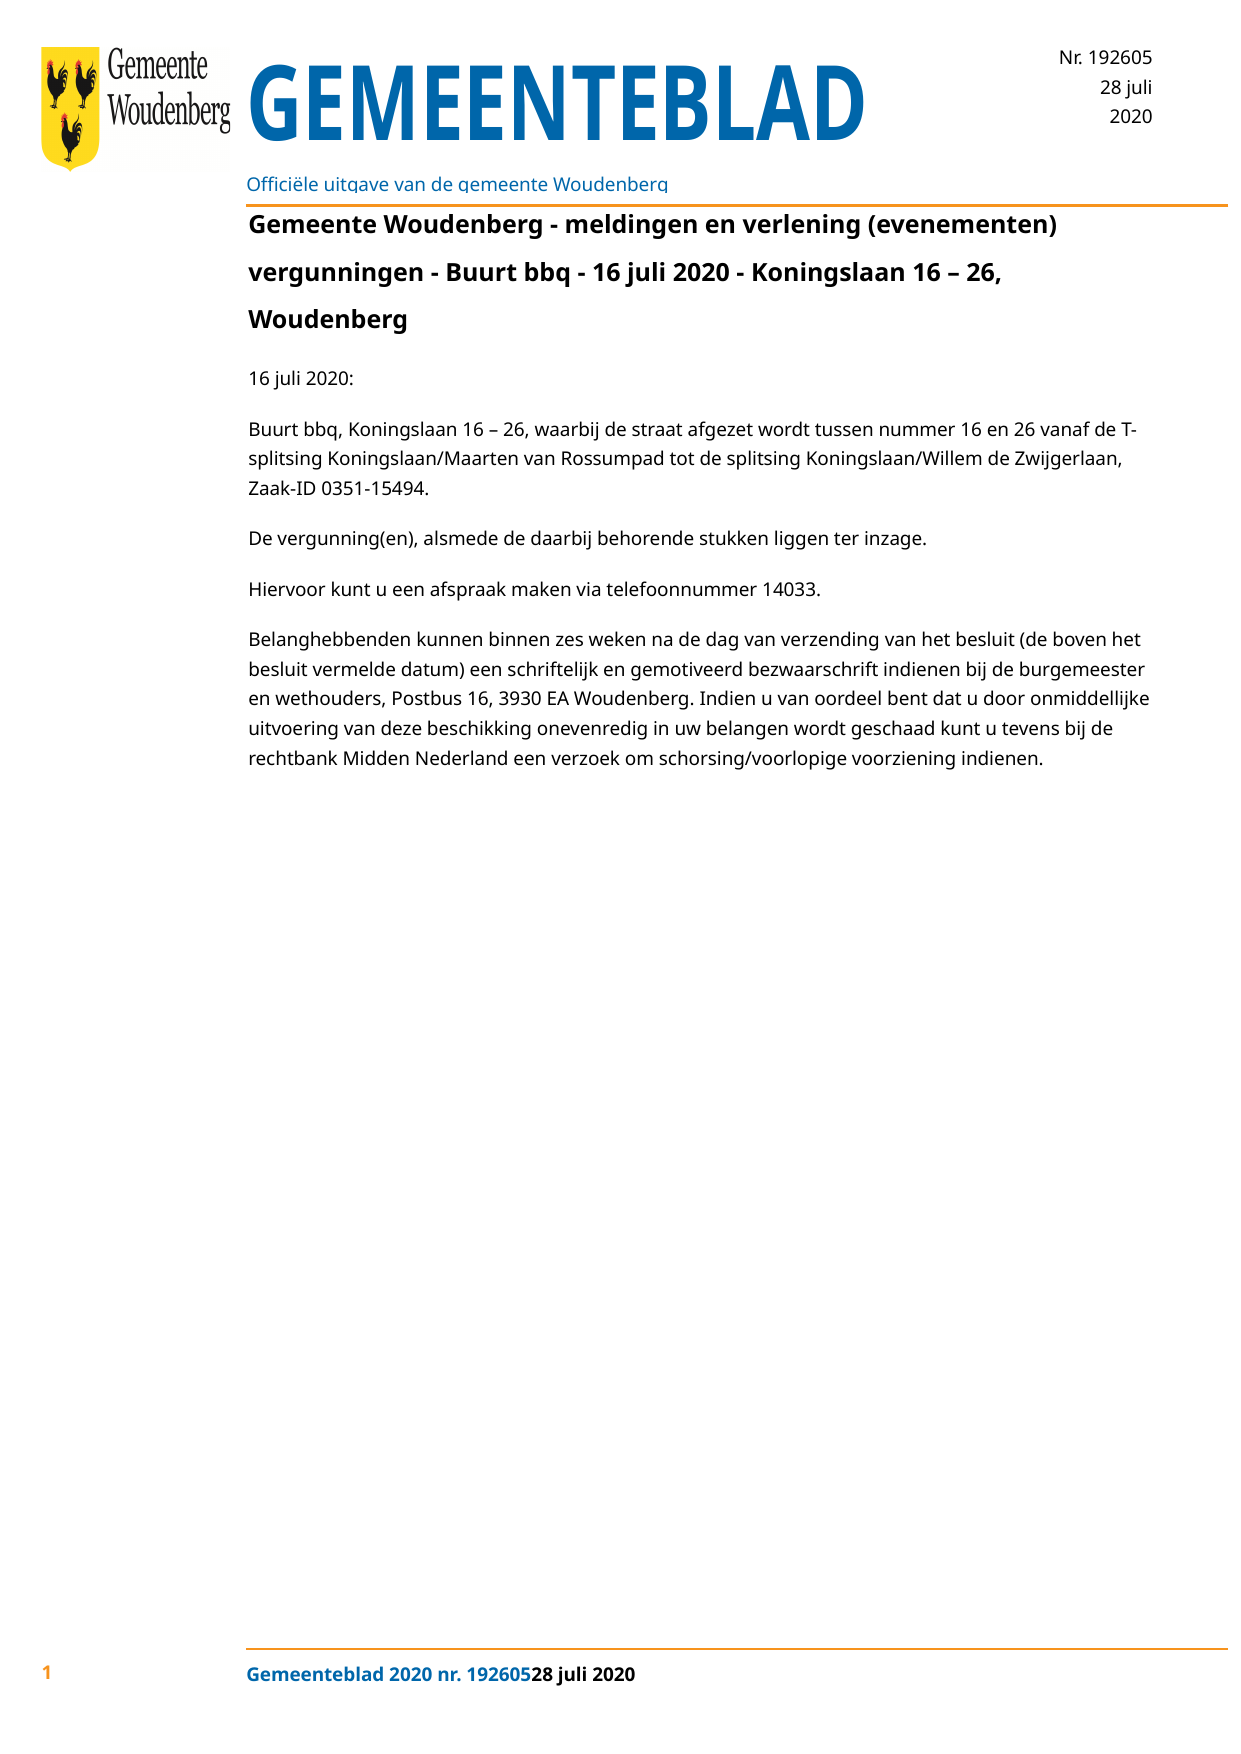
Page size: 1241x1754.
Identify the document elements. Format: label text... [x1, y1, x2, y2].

text Hiervoor kunt u een afspraak maken via telefoonnummer 14033. [248, 576, 1152, 602]
picture [41, 47, 231, 172]
text Buurt bbq, Koningslaan 16 – 26, waarbij de straat afgezet wordt tussen nummer 16 en 26 vanaf de T-splitsing Koningslaan/Maarten van Rossumpad tot de splitsing Koningslaan/Willem de Zwijgerlaan, Zaak-ID 0351-15494. [248, 416, 1152, 501]
text De vergunning(en), alsmede de daarbij behorende stukken liggen ter inzage. [248, 526, 1152, 551]
text 16 juli 2020: [248, 366, 1152, 391]
text Belanghebbenden kunnen binnen zes weken na de dag van verzending van het besluit (de boven het besluit vermelde datum) een schriftelijk en gemotiveerd bezwaarschrift indienen bij de burgemeester en wethouders, Postbus 16, 3930 EA Woudenberg. Indien u van oordeel bent dat u door onmiddellijke uitvoering van deze beschikking onevenredig in uw belangen wordt geschaad kunt u tevens bij de rechtbank Midden Nederland een verzoek om schorsing/voorlopige voorziening indienen. [248, 626, 1152, 770]
text Gemeente Woudenberg - meldingen en verlening (evenementen) vergunningen - Buurt bbq - 16 juli 2020 - Koningslaan 16 – 26, Woudenberg [248, 207, 1152, 336]
